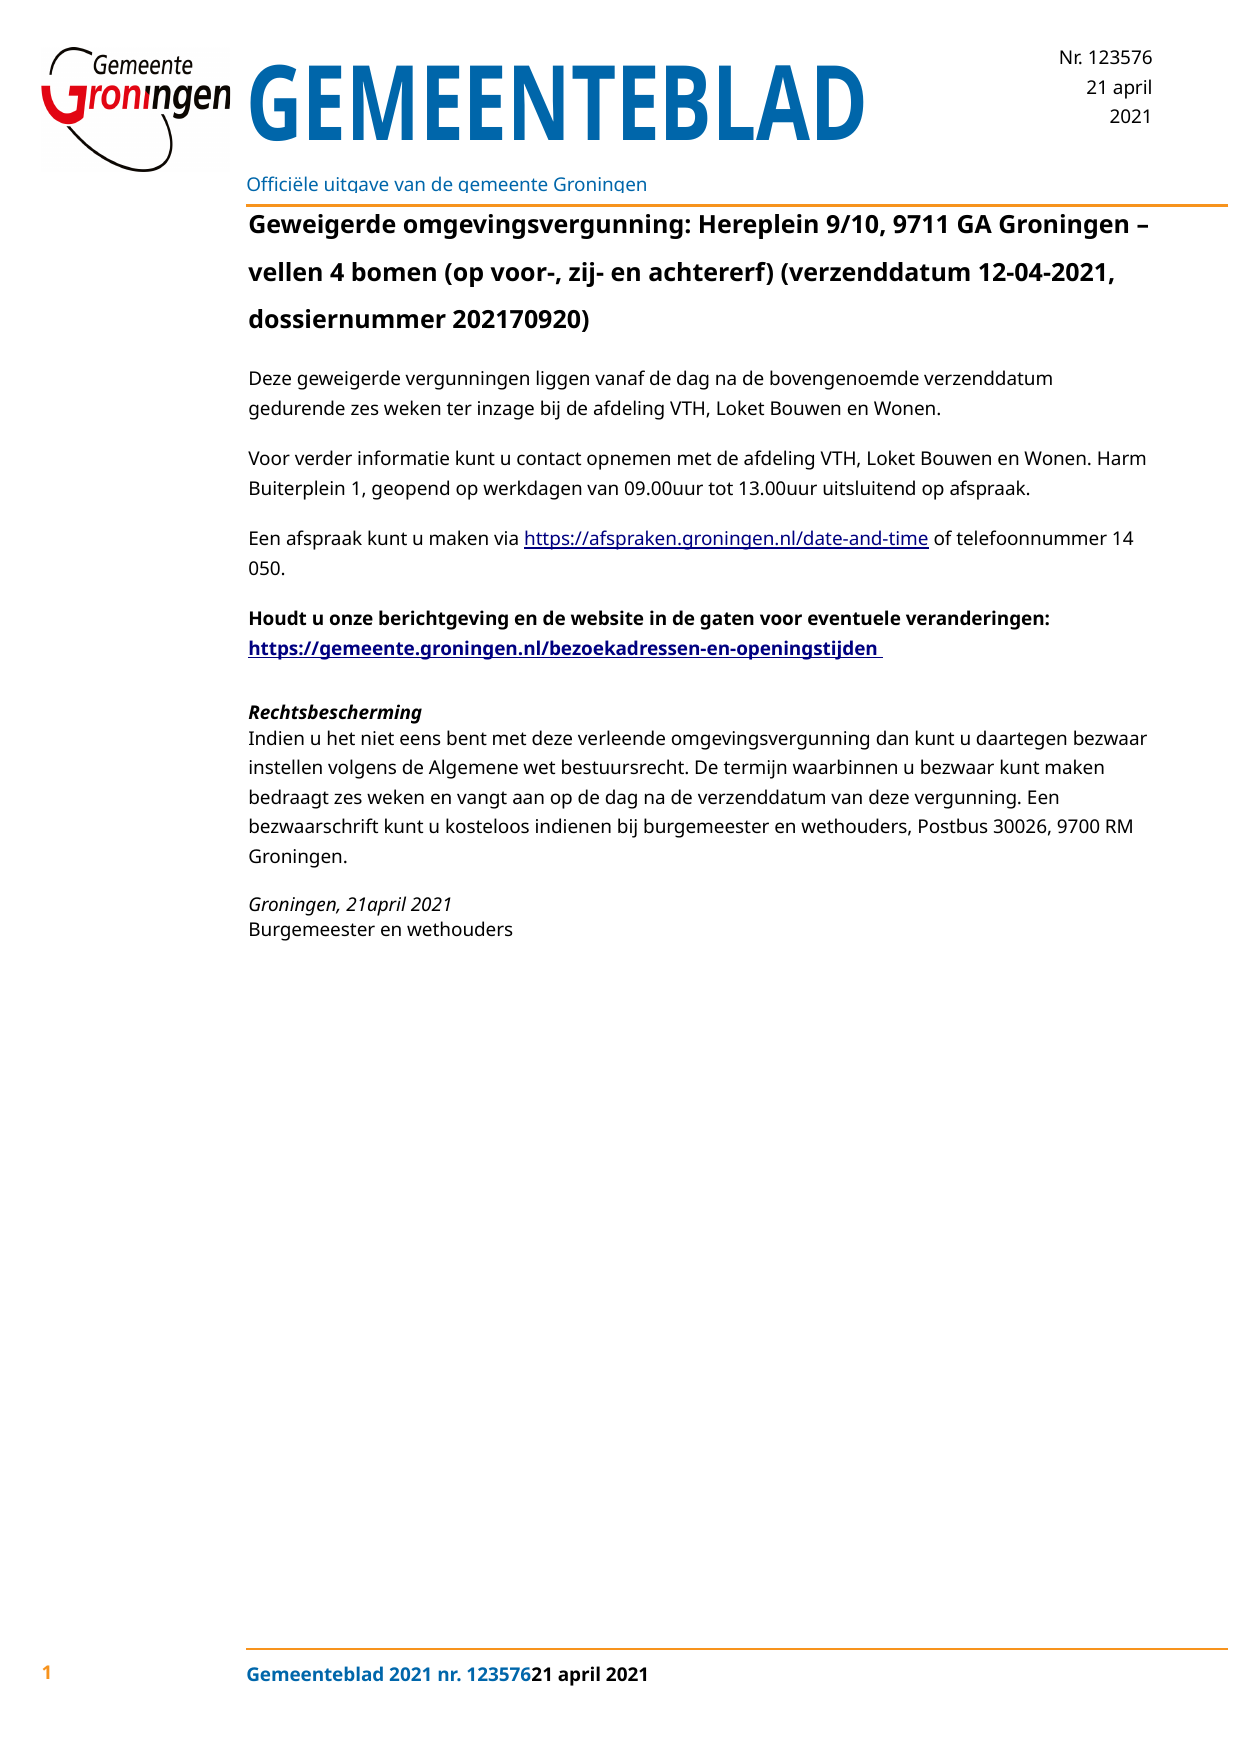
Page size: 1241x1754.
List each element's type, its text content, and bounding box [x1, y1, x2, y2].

text Een afspraak kunt u maken via https://afspraken.groningen.nl/date-and-time of telefoonnummer 14 050. [248, 526, 1152, 581]
text Houdt u onze berichtgeving en de website in de gaten voor eventuele veranderingen: https://gemeente.groningen.nl/bezoekadressen-en-openingstijden [248, 606, 1152, 661]
picture [41, 47, 231, 172]
text Indien u het niet eens bent met deze verleende omgevingsvergunning dan kunt u daartegen bezwaar instellen volgens de Algemene wet bestuursrecht. De termijn waarbinnen u bezwaar kunt maken bedraagt zes weken en vangt aan op de dag na de verzenddatum van deze vergunning. Een bezwaarschrift kunt u kosteloos indienen bij burgemeester en wethouders, Postbus 30026, 9700 RM Groningen. [248, 725, 1152, 869]
text Geweigerde omgevingsvergunning: Hereplein 9/10, 9711 GA Groningen – vellen 4 bomen (op voor-, zij- en achtererf) (verzenddatum 12-04-2021, dossiernummer 202170920) [248, 207, 1152, 336]
text Groningen, 21april 2021 [248, 891, 1152, 917]
text Voor verder informatie kunt u contact opnemen met de afdeling VTH, Loket Bouwen en Wonen. Harm Buiterplein 1, geopend op werkdagen van 09.00uur tot 13.00uur uitsluitend op afspraak. [248, 446, 1152, 501]
text Deze geweigerde vergunningen liggen vanaf de dag na de bovengenoemde verzenddatum gedurende zes weken ter inzage bij de afdeling VTH, Loket Bouwen en Wonen. [248, 366, 1152, 421]
text Burgemeester en wethouders [248, 917, 1152, 942]
text Rechtsbescherming [248, 699, 1152, 725]
